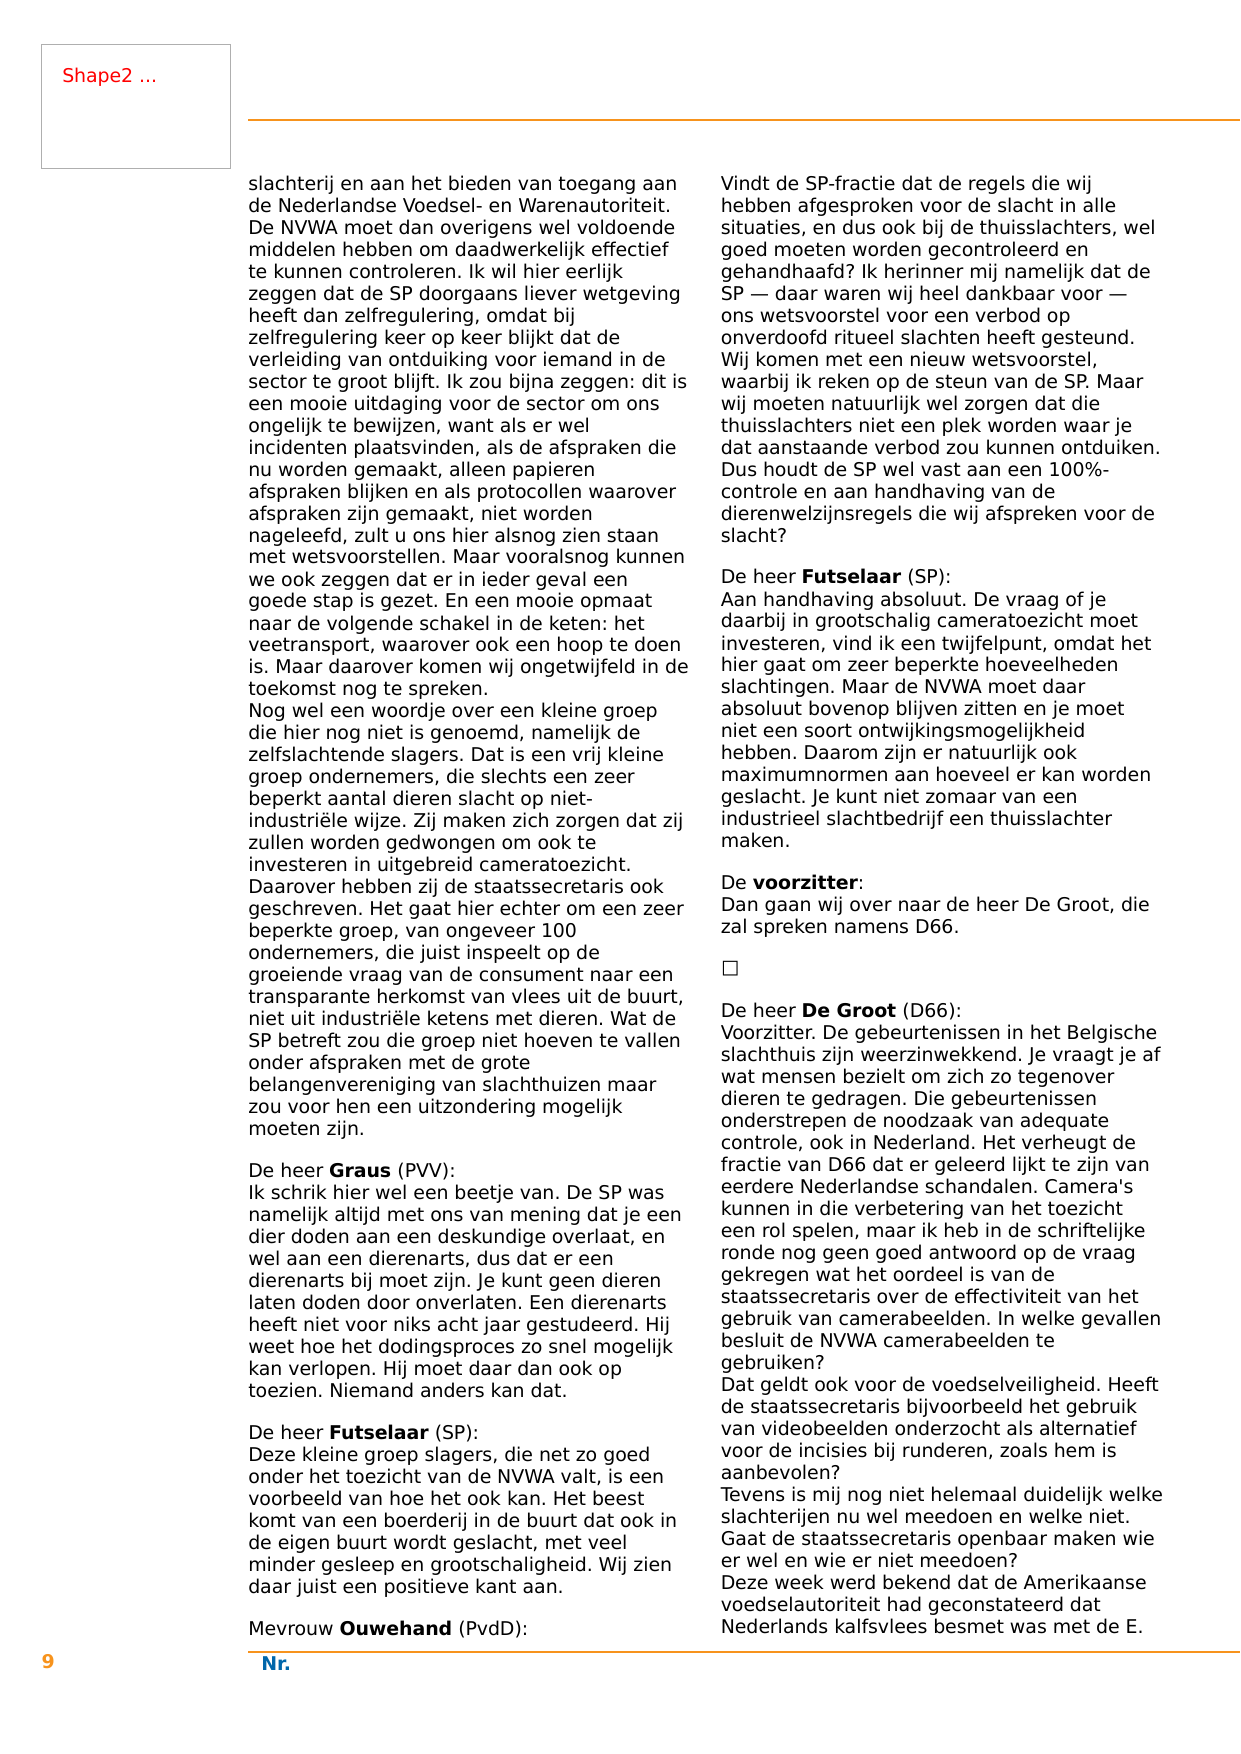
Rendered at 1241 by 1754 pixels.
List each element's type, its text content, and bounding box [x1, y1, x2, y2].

text Mevrouw Ouwehand (PvdD): [248, 1617, 691, 1639]
text De voorzitter: [721, 872, 1163, 894]
text Deze kleine groep slagers, die net zo goed onder het toezicht van de NVWA valt, is een voorbeeld van hoe het ook kan. Het beest komt van een boerderij in de buurt dat ook in de eigen buurt wordt geslacht, met veel minder gesleep en grootschaligheid. Wij zien daar juist een positieve kant aan. [248, 1444, 691, 1597]
text Tevens is mij nog niet helemaal duidelijk welke slachterijen nu wel meedoen en welke niet. Gaat de staatssecretaris openbaar maken wie er wel en wie er niet meedoen? [721, 1484, 1163, 1572]
text Aan handhaving absoluut. De vraag of je daarbij in grootschalig cameratoezicht moet investeren, vind ik een twijfelpunt, omdat het hier gaat om zeer beperkte hoeveelheden slachtingen. Maar de NVWA moet daar absoluut bovenop blijven zitten en je moet niet een soort ontwijkingsmogelijkheid hebben. Daarom zijn er natuurlijk ook maximumnormen aan hoeveel er kan worden geslacht. Je kunt niet zomaar van een industrieel slachtbedrijf een thuisslachter maken. [721, 588, 1163, 852]
text De heer Futselaar (SP): [721, 566, 1163, 588]
text Dat geldt ook voor de voedselveiligheid. Heeft de staatssecretaris bijvoorbeeld het gebruik van videobeelden onderzocht als alternatief voor de incisies bij runderen, zoals hem is aanbevolen? [721, 1374, 1163, 1484]
text ⬜ [721, 958, 1163, 980]
text De heer De Groot (D66): [721, 1000, 1163, 1022]
text Ik schrik hier wel een beetje van. De SP was namelijk altijd met ons van mening dat je een dier doden aan een deskundige overlaat, en wel aan een dierenarts, dus dat er een dierenarts bij moet zijn. Je kunt geen dieren laten doden door onverlaten. Een dierenarts heeft niet voor niks acht jaar gestudeerd. Hij weet hoe het dodingsproces zo snel mogelijk kan verlopen. Hij moet daar dan ook op toezien. Niemand anders kan dat. [248, 1182, 691, 1402]
text Vindt de SP-fractie dat de regels die wij hebben afgesproken voor de slacht in alle situaties, en dus ook bij de thuisslachters, wel goed moeten worden gecontroleerd en gehandhaafd? Ik herinner mij namelijk dat de SP — daar waren wij heel dankbaar voor — ons wetsvoorstel voor een verbod op onverdoofd ritueel slachten heeft gesteund. Wij komen met een nieuw wetsvoorstel, waarbij ik reken op de steun van de SP. Maar wij moeten natuurlijk wel zorgen dat die thuisslachters niet een plek worden waar je dat aanstaande verbod zou kunnen ontduiken. Dus houdt de SP wel vast aan een 100%-controle en aan handhaving van de dierenwelzijnsregels die wij afspreken voor de slacht? [721, 173, 1163, 546]
text De heer Futselaar (SP): [248, 1422, 691, 1444]
text Nog wel een woordje over een kleine groep die hier nog niet is genoemd, namelijk de zelfslachtende slagers. Dat is een vrij kleine groep ondernemers, die slechts een zeer beperkt aantal dieren slacht op niet-industriële wijze. Zij maken zich zorgen dat zij zullen worden gedwongen om ook te investeren in uitgebreid cameratoezicht. Daarover hebben zij de staatssecretaris ook geschreven. Het gaat hier echter om een zeer beperkte groep, van ongeveer 100 ondernemers, die juist inspeelt op de groeiende vraag van de consument naar een transparante herkomst van vlees uit de buurt, niet uit industriële ketens met dieren. Wat de SP betreft zou die groep niet hoeven te vallen onder afspraken met de grote belangenvereniging van slachthuizen maar zou voor hen een uitzondering mogelijk moeten zijn. [248, 700, 691, 1140]
text Dan gaan wij over naar de heer De Groot, die zal spreken namens D66. [721, 894, 1163, 938]
text De heer Graus (PVV): [248, 1160, 691, 1182]
text Voorzitter. De gebeurtenissen in het Belgische slachthuis zijn weerzinwekkend. Je vraagt je af wat mensen bezielt om zich zo tegenover dieren te gedragen. Die gebeurtenissen onderstrepen de noodzaak van adequate controle, ook in Nederland. Het verheugt de fractie van D66 dat er geleerd lijkt te zijn van eerdere Nederlandse schandalen. Camera's kunnen in die verbetering van het toezicht een rol spelen, maar ik heb in de schriftelijke ronde nog geen goed antwoord op de vraag gekregen wat het oordeel is van de staatssecretaris over de effectiviteit van het gebruik van camerabeelden. In welke gevallen besluit de NVWA camerabeelden te gebruiken? [721, 1022, 1163, 1374]
text Deze week werd bekend dat de Amerikaanse voedselautoriteit had geconstateerd dat Nederlands kalfsvlees besmet was met de E. [721, 1572, 1163, 1637]
text slachterij en aan het bieden van toegang aan de Nederlandse Voedsel- en Warenautoriteit. De NVWA moet dan overigens wel voldoende middelen hebben om daadwerkelijk effectief te kunnen controleren. Ik wil hier eerlijk zeggen dat de SP doorgaans liever wetgeving heeft dan zelfregulering, omdat bij zelfregulering keer op keer blijkt dat de verleiding van ontduiking voor iemand in de sector te groot blijft. Ik zou bijna zeggen: dit is een mooie uitdaging voor de sector om ons ongelijk te bewijzen, want als er wel incidenten plaatsvinden, als de afspraken die nu worden gemaakt, alleen papieren afspraken blijken en als protocollen waarover afspraken zijn gemaakt, niet worden nageleefd, zult u ons hier alsnog zien staan met wetsvoorstellen. Maar vooralsnog kunnen we ook zeggen dat er in ieder geval een goede stap is gezet. En een mooie opmaat naar de volgende schakel in de keten: het veetransport, waarover ook een hoop te doen is. Maar daarover komen wij ongetwijfeld in de toekomst nog te spreken. [248, 173, 691, 700]
